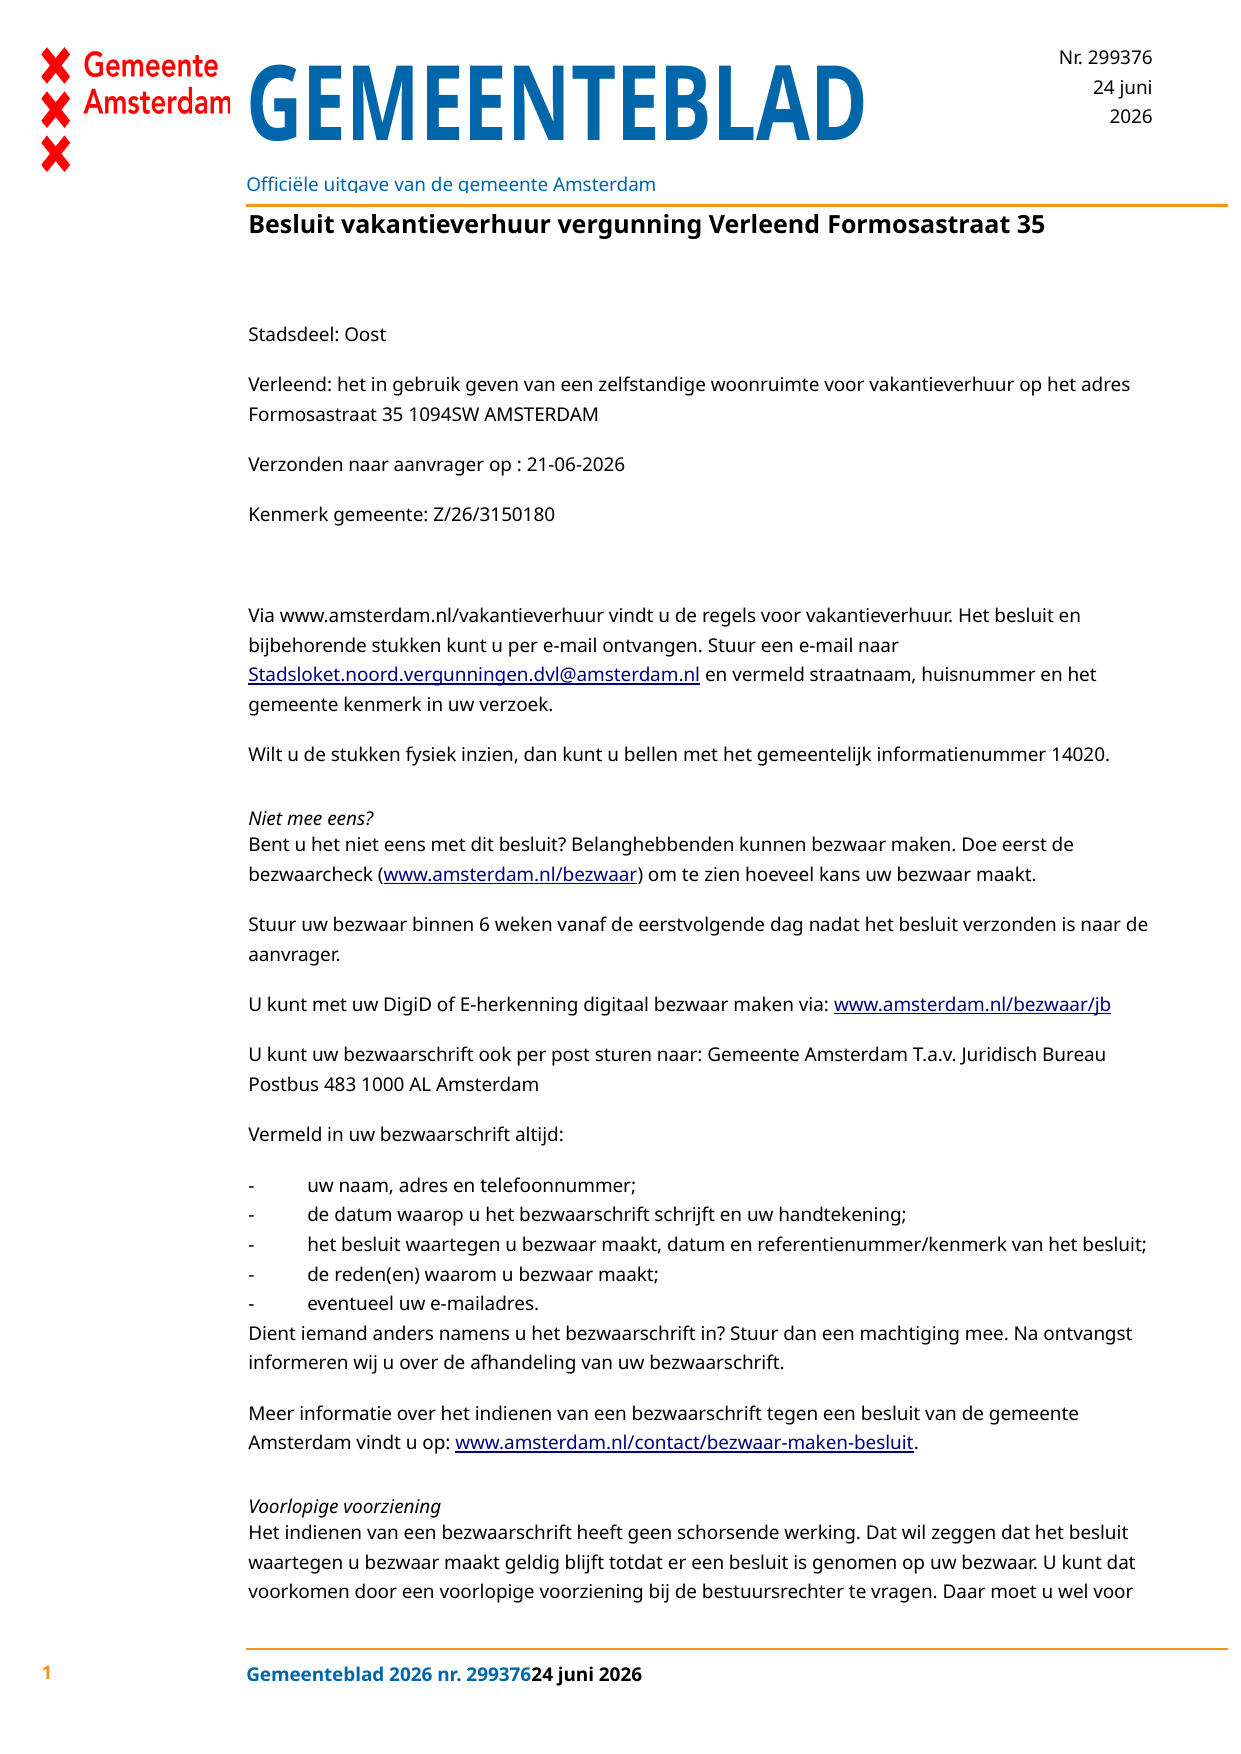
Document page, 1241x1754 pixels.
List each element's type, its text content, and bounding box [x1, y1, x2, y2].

text Wilt u de stukken fysiek inzien, dan kunt u bellen met het gemeentelijk informatienummer 14020. [248, 742, 1152, 767]
list eventueel uw e-mailadres. [248, 1290, 1152, 1316]
text U kunt uw bezwaarschrift ook per post sturen naar: Gemeente Amsterdam T.a.v. Juridisch Bureau Postbus 483 1000 AL Amsterdam [248, 1042, 1152, 1097]
text U kunt met uw DigiD of E-herkenning digitaal bezwaar maken via: www.amsterdam.nl/bezwaar/jb [248, 991, 1152, 1017]
text Niet mee eens? [248, 806, 1152, 831]
list de datum waarop u het bezwaarschrift schrijft en uw handtekening; [248, 1202, 1152, 1227]
text Stuur uw bezwaar binnen 6 weken vanaf de eerstvolgende dag nadat het besluit verzonden is naar de aanvrager. [248, 911, 1152, 967]
list uw naam, adres en telefoonnummer; [248, 1172, 1152, 1198]
text Vermeld in uw bezwaarschrift altijd: [248, 1122, 1152, 1147]
text Dient iemand anders namens u het bezwaarschrift in? Stuur dan een machtiging mee. Na ontvangst informeren wij u over de afhandeling van uw bezwaarschrift. [248, 1320, 1152, 1375]
text Stadsdeel: Oost [248, 321, 1152, 346]
text Via www.amsterdam.nl/vakantieverhuur vindt u de regels voor vakantieverhuur. Het besluit en bijbehorende stukken kunt u per e-mail ontvangen. Stuur een e-mail naar Stadsloket.noord.vergunningen.dvl@amsterdam.nl en vermeld straatnaam, huisnummer en het gemeente kenmerk in uw verzoek. [248, 602, 1152, 717]
text Bent u het niet eens met dit besluit? Belanghebbenden kunnen bezwaar maken. Doe eerst de bezwaarcheck (www.amsterdam.nl/bezwaar) om te zien hoeveel kans uw bezwaar maakt. [248, 831, 1152, 887]
text Kenmerk gemeente: Z/26/3150180 [248, 502, 1152, 527]
list de reden(en) waarom u bezwaar maakt; [248, 1261, 1152, 1287]
list het besluit waartegen u bezwaar maakt, datum en referentienummer/kenmerk van het besluit; [248, 1231, 1152, 1257]
text Meer informatie over het indienen van een bezwaarschrift tegen een besluit van de gemeente Amsterdam vindt u op: www.amsterdam.nl/contact/bezwaar-maken-besluit. [248, 1400, 1152, 1455]
text Besluit vakantieverhuur vergunning Verleend Formosastraat 35 [248, 207, 1152, 241]
text Het indienen van een bezwaarschrift heeft geen schorsende werking. Dat wil zeggen dat het besluit waartegen u bezwaar maakt geldig blijft totdat er een besluit is genomen op uw bezwaar. U kunt dat voorkomen door een voorlopige voorziening bij de bestuursrechter te vragen. Daar moet u wel voor [248, 1519, 1152, 1604]
picture [41, 47, 231, 172]
text Verzonden naar aanvrager op : 21-06-2026 [248, 451, 1152, 477]
text Voorlopige voorziening [248, 1493, 1152, 1519]
text Verleend: het in gebruik geven van een zelfstandige woonruimte voor vakantieverhuur op het adres Formosastraat 35 1094SW AMSTERDAM [248, 371, 1152, 426]
